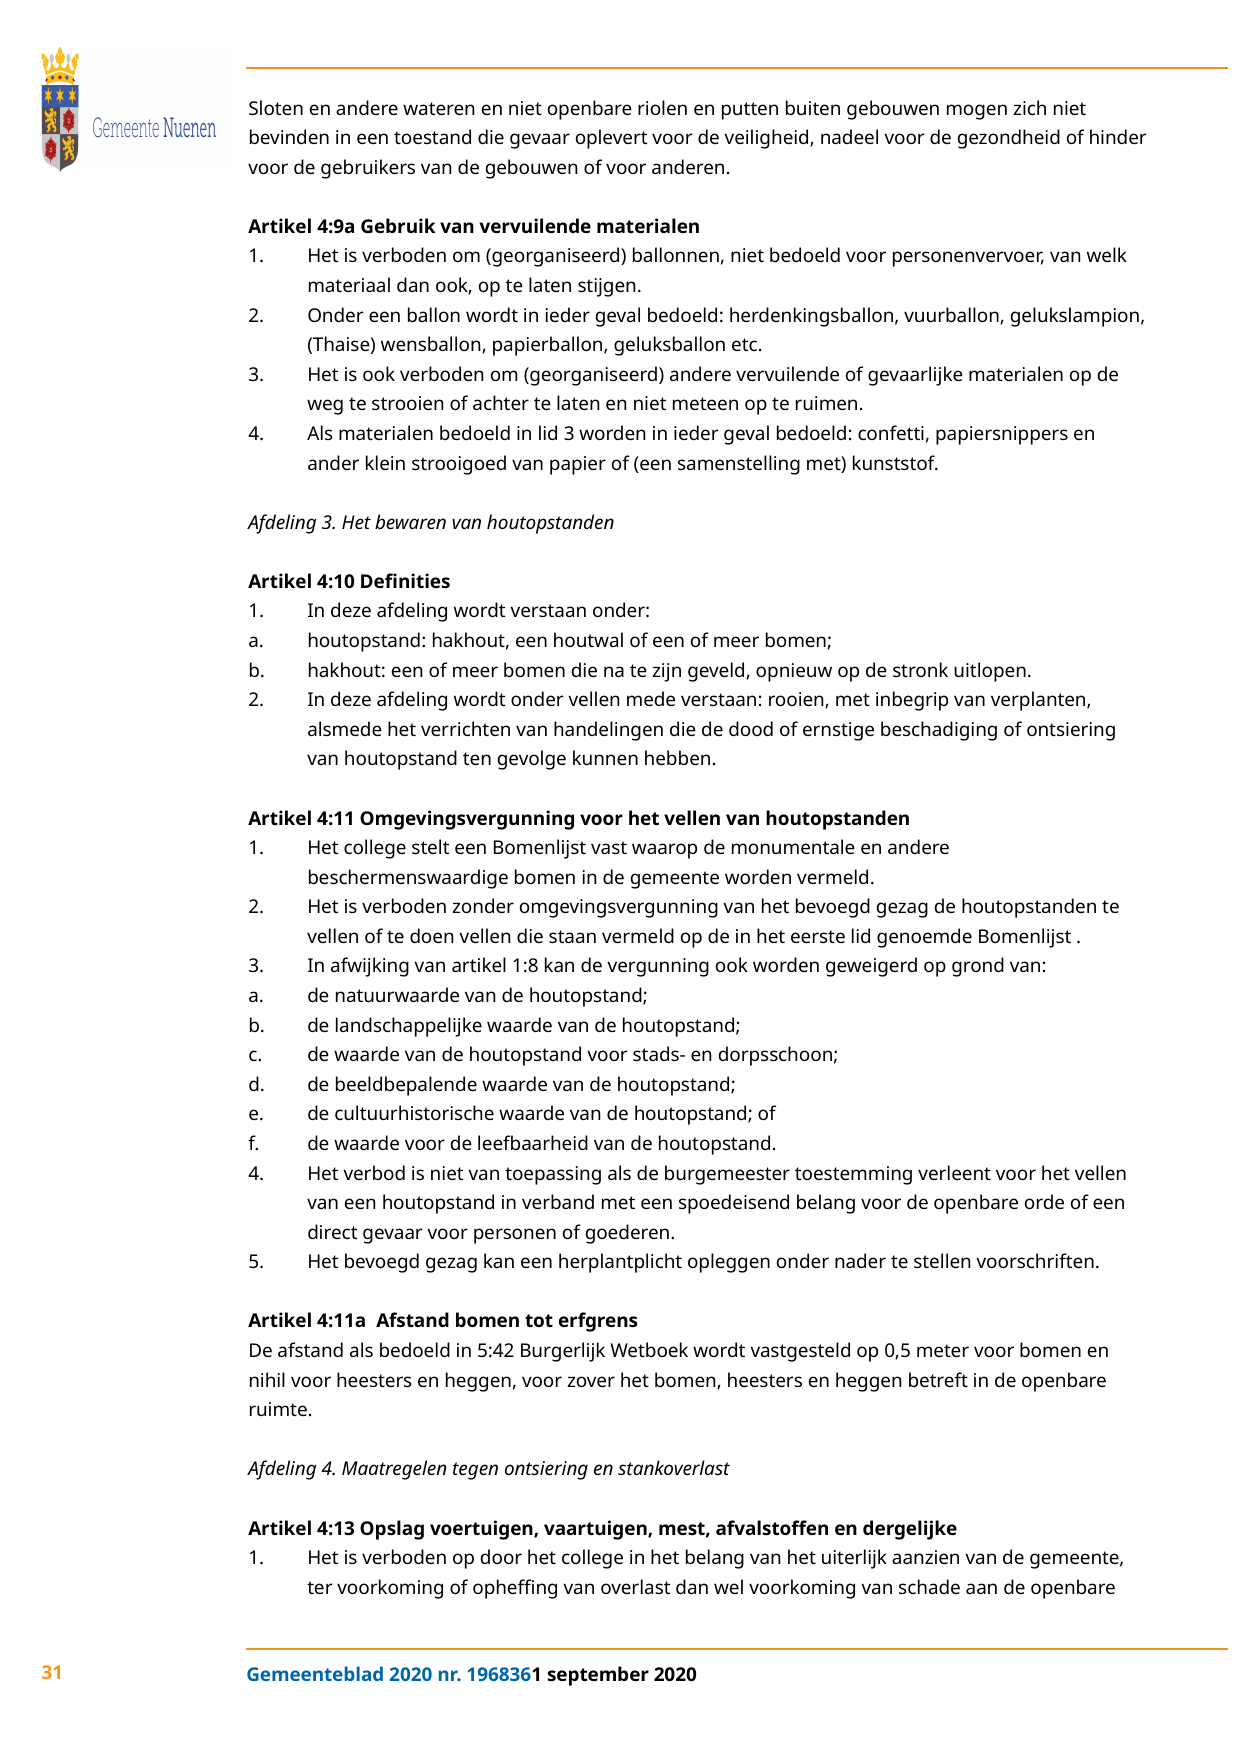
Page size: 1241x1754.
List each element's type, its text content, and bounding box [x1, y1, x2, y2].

list Onder een ballon wordt in ieder geval bedoeld: herdenkingsballon, vuurballon, gelukslampion, (Thaise) wensballon, papierballon, geluksballon etc. [248, 302, 1152, 357]
text Artikel 4:10 Definities [248, 568, 1152, 594]
list de beeldbepalende waarde van de houtopstand; [248, 1071, 1152, 1097]
list de waarde van de houtopstand voor stads- en dorpsschoon; [248, 1041, 1152, 1067]
list de landschappelijke waarde van de houtopstand; [248, 1012, 1152, 1038]
list Het bevoegd gezag kan een herplantplicht opleggen onder nader te stellen voorschriften. [248, 1248, 1152, 1274]
text Artikel 4:11 Omgevingsvergunning voor het vellen van houtopstanden [248, 805, 1152, 831]
list Het is ook verboden om (georganiseerd) andere vervuilende of gevaarlijke materialen op de weg te strooien of achter te laten en niet meteen op te ruimen. [248, 361, 1152, 416]
text Artikel 4:13 Opslag voertuigen, vaartuigen, mest, afvalstoffen en dergelijke [248, 1515, 1152, 1541]
list Het is verboden om (georganiseerd) ballonnen, niet bedoeld voor personenvervoer, van welk materiaal dan ook, op te laten stijgen. [248, 243, 1152, 298]
list In afwijking van artikel 1:8 kan de vergunning ook worden geweigerd op grond van: [248, 953, 1152, 978]
text Afdeling 3. Het bewaren van houtopstanden [248, 509, 1152, 535]
list de natuurwaarde van de houtopstand; [248, 982, 1152, 1008]
text Sloten en andere wateren en niet openbare riolen en putten buiten gebouwen mogen zich niet bevinden in een toestand die gevaar oplevert voor de veiligheid, nadeel voor de gezondheid of hinder voor de gebruikers van de gebouwen of voor anderen. [248, 95, 1152, 180]
list In deze afdeling wordt onder vellen mede verstaan: rooien, met inbegrip van verplanten, alsmede het verrichten van handelingen die de dood of ernstige beschadiging of ontsiering van houtopstand ten gevolge kunnen hebben. [248, 686, 1152, 771]
list houtopstand: hakhout, een houtwal of een of meer bomen; [248, 627, 1152, 653]
list In deze afdeling wordt verstaan onder: [248, 598, 1152, 623]
list Het college stelt een Bomenlijst vast waarop de monumentale en andere beschermenswaardige bomen in de gemeente worden vermeld. [248, 834, 1152, 890]
list de cultuurhistorische waarde van de houtopstand; of [248, 1101, 1152, 1126]
list Als materialen bedoeld in lid 3 worden in ieder geval bedoeld: confetti, papiersnippers en ander klein strooigoed van papier of (een samenstelling met) kunststof. [248, 420, 1152, 476]
list Het verbod is niet van toepassing als de burgemeester toestemming verleent voor het vellen van een houtopstand in verband met een spoedeisend belang voor de openbare orde of een direct gevaar voor personen of goederen. [248, 1160, 1152, 1245]
list de waarde voor de leefbaarheid van de houtopstand. [248, 1130, 1152, 1156]
text Artikel 4:11a Afstand bomen tot erfgrens [248, 1308, 1152, 1333]
list Het is verboden zonder omgevingsvergunning van het bevoegd gezag de houtopstanden te vellen of te doen vellen die staan vermeld op de in het eerste lid genoemde Bomenlijst . [248, 893, 1152, 949]
text De afstand als bedoeld in 5:42 Burgerlijk Wetboek wordt vastgesteld op 0,5 meter voor bomen en nihil voor heesters en heggen, voor zover het bomen, heesters en heggen betreft in de openbare ruimte. [248, 1337, 1152, 1422]
picture [41, 47, 231, 172]
list Het is verboden op door het college in het belang van het uiterlijk aanzien van de gemeente, ter voorkoming of opheffing van overlast dan wel voorkoming van schade aan de openbare [248, 1544, 1152, 1600]
text Artikel 4:9a Gebruik van vervuilende materialen [248, 213, 1152, 239]
text Afdeling 4. Maatregelen tegen ontsiering en stankoverlast [248, 1456, 1152, 1481]
list hakhout: een of meer bomen die na te zijn geveld, opnieuw op de stronk uitlopen. [248, 657, 1152, 683]
